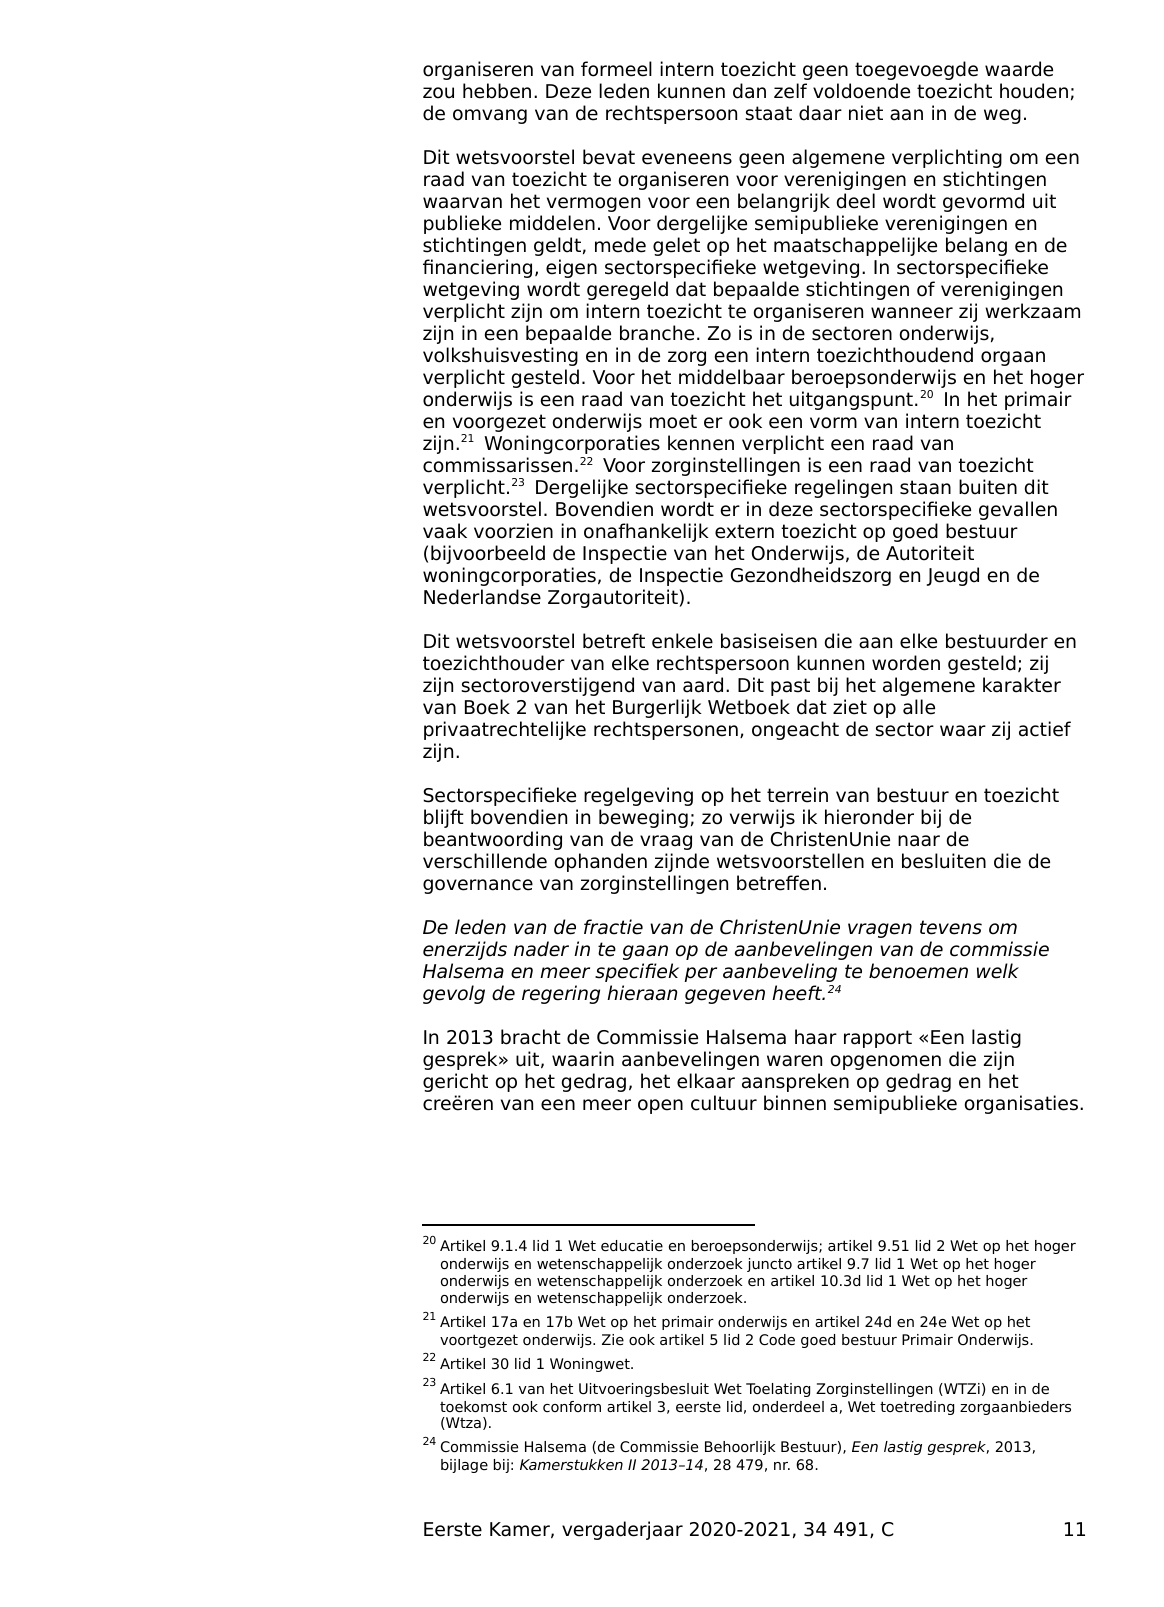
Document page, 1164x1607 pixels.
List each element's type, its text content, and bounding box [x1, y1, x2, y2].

text Artikel 30 lid 1 Woningwet. [422, 1352, 1087, 1374]
text Artikel 6.1 van het Uitvoeringsbesluit Wet Toelating Zorginstellingen (WTZi) en in de toekomst ook conform artikel 3, eerste lid, onderdeel a, Wet toetreding zorgaanbieders (Wtza). [422, 1377, 1087, 1432]
text Artikel 9.1.4 lid 1 Wet educatie en beroepsonderwijs; artikel 9.51 lid 2 Wet op het hoger onderwijs en wetenschappelijk onderzoek juncto artikel 9.7 lid 1 Wet op het hoger onderwijs en wetenschappelijk onderzoek en artikel 10.3d lid 1 Wet op het hoger onderwijs en wetenschappelijk onderzoek. [422, 1234, 1087, 1307]
text Sectorspecifieke regelgeving op het terrein van bestuur en toezicht blijft bovendien in beweging; zo verwijs ik hieronder bij de beantwoording van de vraag van de ChristenUnie naar de verschillende ophanden zijnde wetsvoorstellen en besluiten die de governance van zorginstellingen betreffen. [422, 785, 1087, 895]
text Artikel 17a en 17b Wet op het primair onderwijs en artikel 24d en 24e Wet op het voortgezet onderwijs. Zie ook artikel 5 lid 2 Code goed bestuur Primair Onderwijs. [422, 1310, 1087, 1349]
text In 2013 bracht de Commissie Halsema haar rapport «Een lastig gesprek» uit, waarin aanbevelingen waren opgenomen die zijn gericht op het gedrag, het elkaar aanspreken op gedrag en het creëren van een meer open cultuur binnen semipublieke organisaties. [422, 1027, 1087, 1115]
text Dit wetsvoorstel betreft enkele basiseisen die aan elke bestuurder en toezichthouder van elke rechtspersoon kunnen worden gesteld; zij zijn sectoroverstijgend van aard. Dit past bij het algemene karakter van Boek 2 van het Burgerlijk Wetboek dat ziet op alle privaatrechtelijke rechtspersonen, ongeacht de sector waar zij actief zijn. [422, 631, 1087, 763]
text Dit wetsvoorstel bevat eveneens geen algemene verplichting om een raad van toezicht te organiseren voor verenigingen en stichtingen waarvan het vermogen voor een belangrijk deel wordt gevormd uit publieke middelen. Voor dergelijke semipublieke verenigingen en stichtingen geldt, mede gelet op het maatschappelijke belang en de financiering, eigen sectorspecifieke wetgeving. In sectorspecifieke wetgeving wordt geregeld dat bepaalde stichtingen of verenigingen verplicht zijn om intern toezicht te organiseren wanneer zij werkzaam zijn in een bepaalde branche. Zo is in de sectoren onderwijs, volkshuisvesting en in de zorg een intern toezichthoudend orgaan verplicht gesteld. Voor het middelbaar beroepsonderwijs en het hoger onderwijs is een raad van toezicht het uitgangspunt. In het primair en voorgezet onderwijs moet er ook een vorm van intern toezicht zijn. Woningcorporaties kennen verplicht een raad van commissarissen. Voor zorginstellingen is een raad van toezicht verplicht. Dergelijke sectorspecifieke regelingen staan buiten dit wetsvoorstel. Bovendien wordt er in deze sectorspecifieke gevallen vaak voorzien in onafhankelijk extern toezicht op goed bestuur (bijvoorbeeld de Inspectie van het Onderwijs, de Autoriteit woningcorporaties, de Inspectie Gezondheidszorg en Jeugd en de Nederlandse Zorgautoriteit). [422, 147, 1087, 609]
text De leden van de fractie van de ChristenUnie vragen tevens om enerzijds nader in te gaan op de aanbevelingen van de commissie Halsema en meer specifiek per aanbeveling te benoemen welk gevolg de regering hieraan gegeven heeft. [422, 917, 1087, 1005]
text organiseren van formeel intern toezicht geen toegevoegde waarde zou hebben. Deze leden kunnen dan zelf voldoende toezicht houden; de omvang van de rechtspersoon staat daar niet aan in de weg. [422, 59, 1087, 125]
text Commissie Halsema (de Commissie Behoorlijk Bestuur), Een lastig gesprek, 2013, bijlage bij: Kamerstukken II 2013–14, 28 479, nr. 68. [422, 1435, 1087, 1474]
